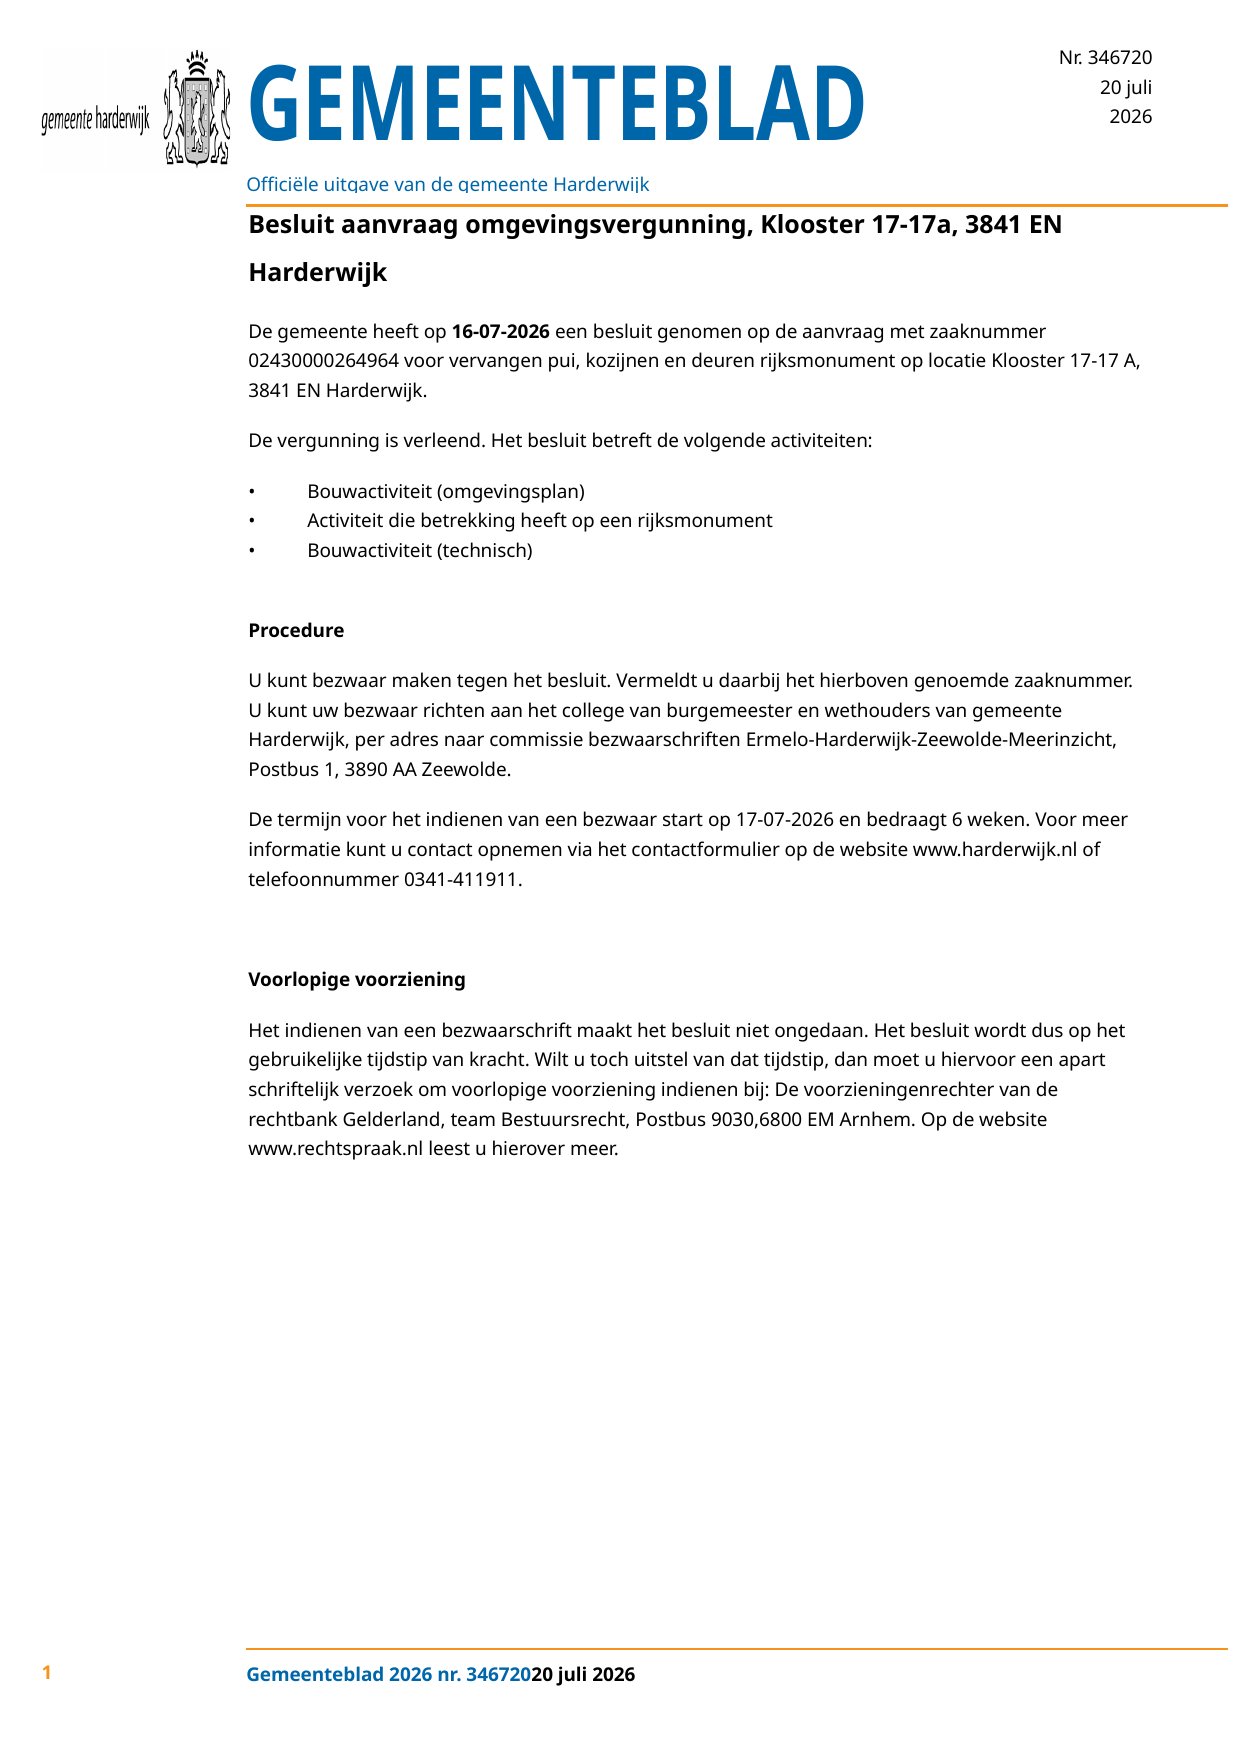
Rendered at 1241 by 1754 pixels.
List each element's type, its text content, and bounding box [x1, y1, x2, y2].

text De termijn voor het indienen van een bezwaar start op 17-07-2026 en bedraagt 6 weken. Voor meer informatie kunt u contact opnemen via het contactformulier op de website www.harderwijk.nl of telefoonnummer 0341-411911. [248, 807, 1152, 892]
text De vergunning is verleend. Het besluit betreft de volgende activiteiten: [248, 427, 1152, 453]
text U kunt bezwaar maken tegen het besluit. Vermeldt u daarbij het hierboven genoemde zaaknummer. U kunt uw bezwaar richten aan het college van burgemeester en wethouders van gemeente Harderwijk, per adres naar commissie bezwaarschriften Ermelo-Harderwijk-Zeewolde-Meerinzicht, Postbus 1, 3890 AA Zeewolde. [248, 667, 1152, 782]
text De gemeente heeft op 16-07-2026 een besluit genomen op de aanvraag met zaaknummer 02430000264964 voor vervangen pui, kozijnen en deuren rijksmonument op locatie Klooster 17-17 A, 3841 EN Harderwijk. [248, 318, 1152, 403]
list Bouwactiviteit (technisch) [248, 537, 1152, 563]
text Procedure [248, 617, 1152, 643]
list Bouwactiviteit (omgevingsplan) [248, 478, 1152, 504]
picture [41, 47, 231, 172]
text Het indienen van een bezwaarschrift maakt het besluit niet ongedaan. Het besluit wordt dus op het gebruikelijke tijdstip van kracht. Wilt u toch uitstel van dat tijdstip, dan moet u hiervoor een apart schriftelijk verzoek om voorlopige voorziening indienen bij: De voorzieningenrechter van de rechtbank Gelderland, team Bestuursrecht, Postbus 9030,6800 EM Arnhem. Op de website www.rechtspraak.nl leest u hierover meer. [248, 1017, 1152, 1161]
text Besluit aanvraag omgevingsvergunning, Klooster 17-17a, 3841 EN Harderwijk [248, 207, 1152, 288]
list Activiteit die betrekking heeft op een rijksmonument [248, 507, 1152, 533]
text Voorlopige voorziening [248, 967, 1152, 992]
